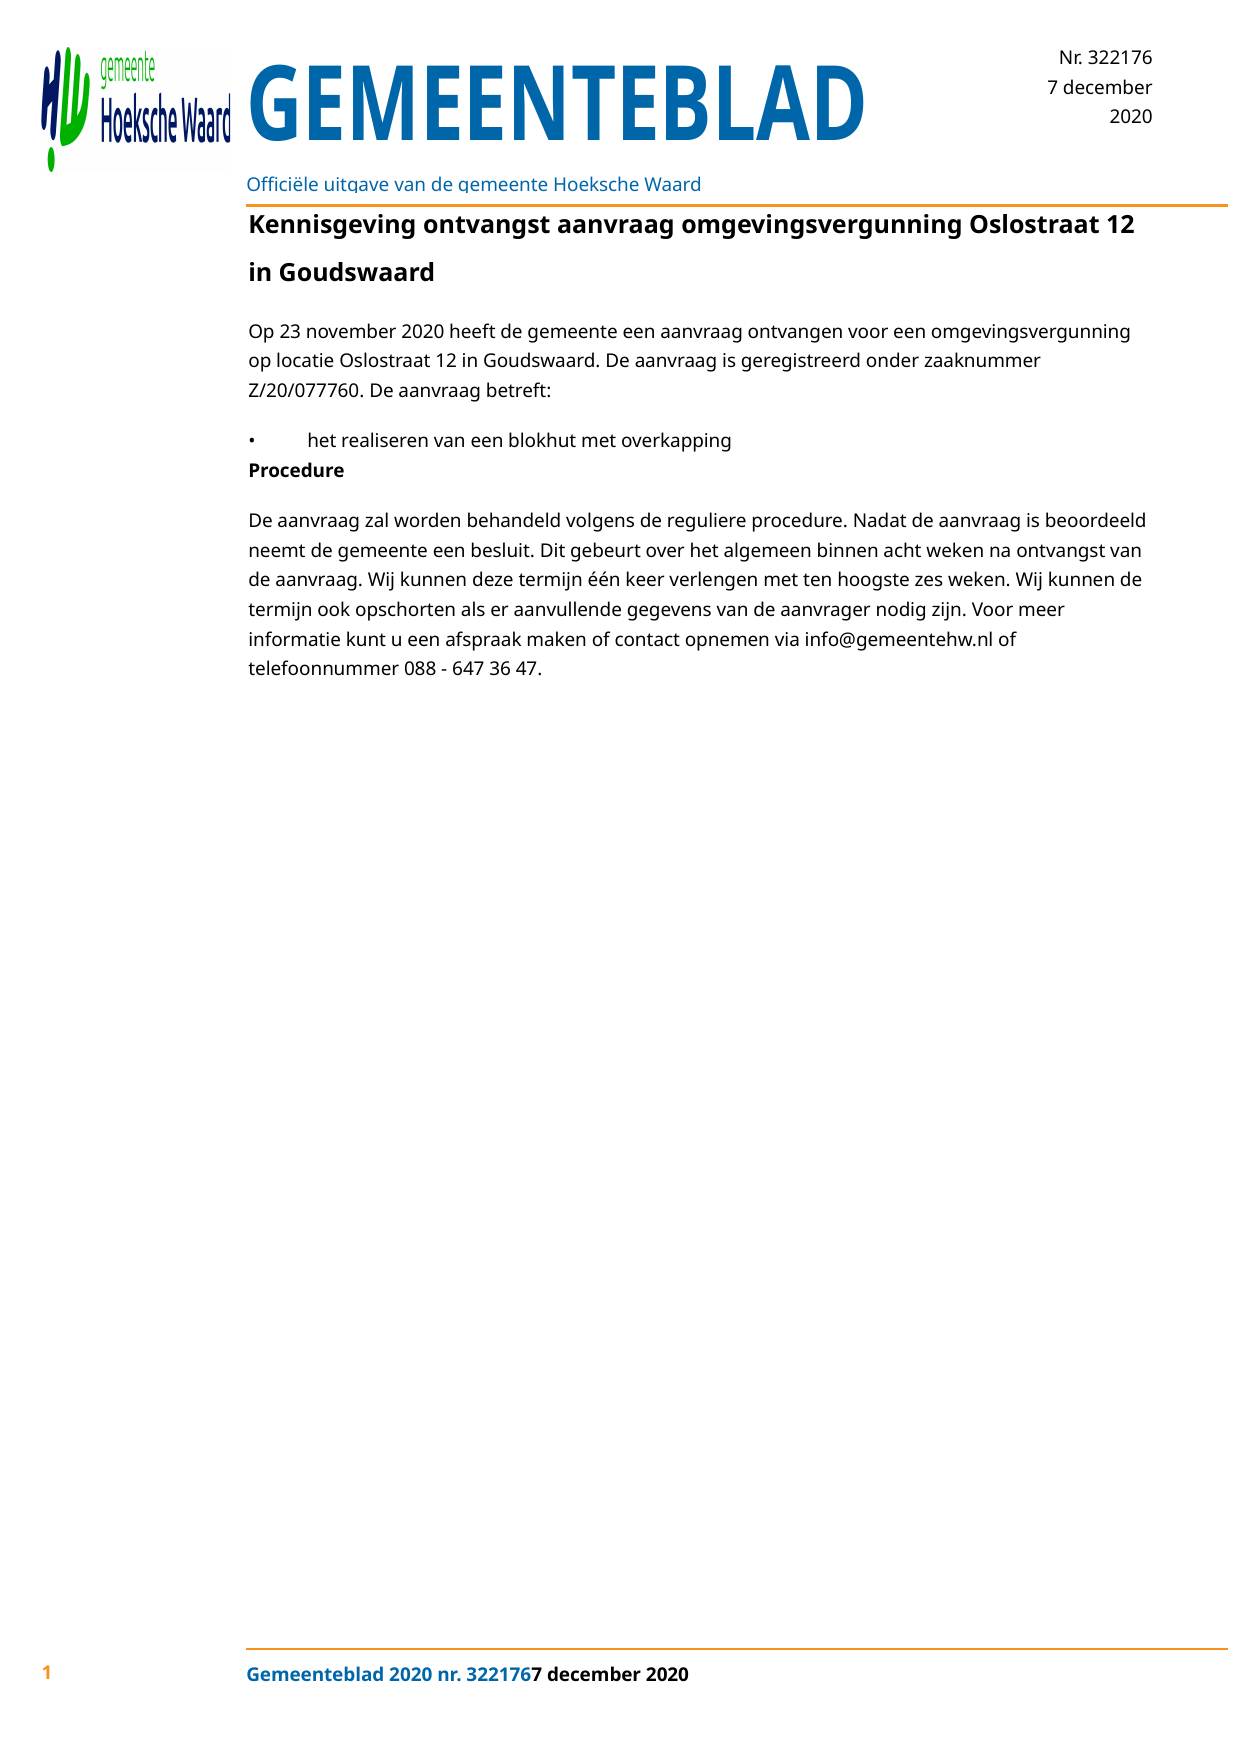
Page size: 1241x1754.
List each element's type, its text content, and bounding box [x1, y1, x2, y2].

text Kennisgeving ontvangst aanvraag omgevingsvergunning Oslostraat 12 in Goudswaard [248, 207, 1152, 288]
text Procedure [248, 457, 1152, 483]
text De aanvraag zal worden behandeld volgens de reguliere procedure. Nadat de aanvraag is beoordeeld neemt de gemeente een besluit. Dit gebeurt over het algemeen binnen acht weken na ontvangst van de aanvraag. Wij kunnen deze termijn één keer verlengen met ten hoogste zes weken. Wij kunnen de termijn ook opschorten als er aanvullende gegevens van de aanvrager nodig zijn. Voor meer informatie kunt u een afspraak maken of contact opnemen via info@gemeentehw.nl of telefoonnummer 088 - 647 36 47. [248, 507, 1152, 681]
text Op 23 november 2020 heeft de gemeente een aanvraag ontvangen voor een omgevingsvergunning op locatie Oslostraat 12 in Goudswaard. De aanvraag is geregistreerd onder zaaknummer Z/20/077760. De aanvraag betreft: [248, 318, 1152, 403]
picture [41, 47, 231, 172]
list het realiseren van een blokhut met overkapping [248, 427, 1152, 453]
